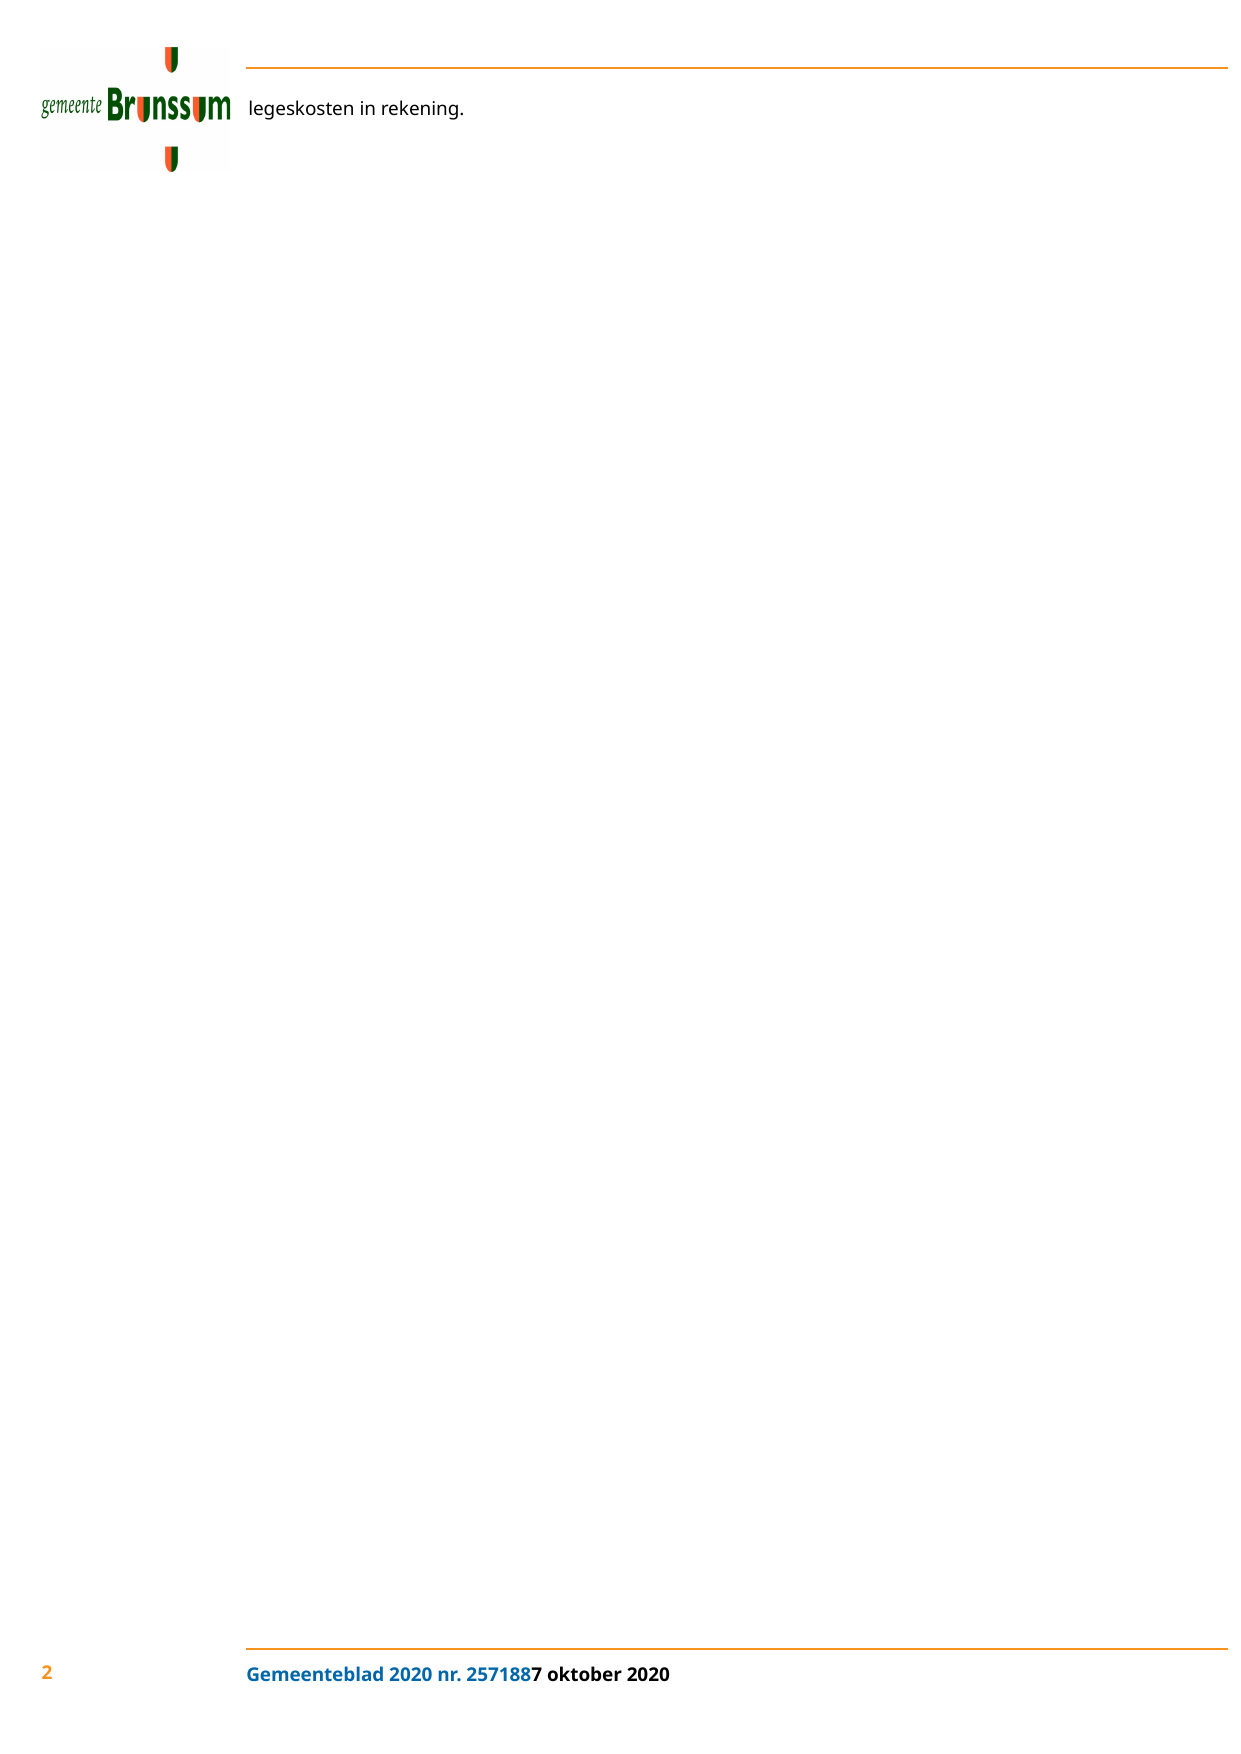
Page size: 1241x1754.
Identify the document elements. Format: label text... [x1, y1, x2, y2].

text legeskosten in rekening. [248, 95, 1152, 121]
picture [41, 47, 231, 172]
